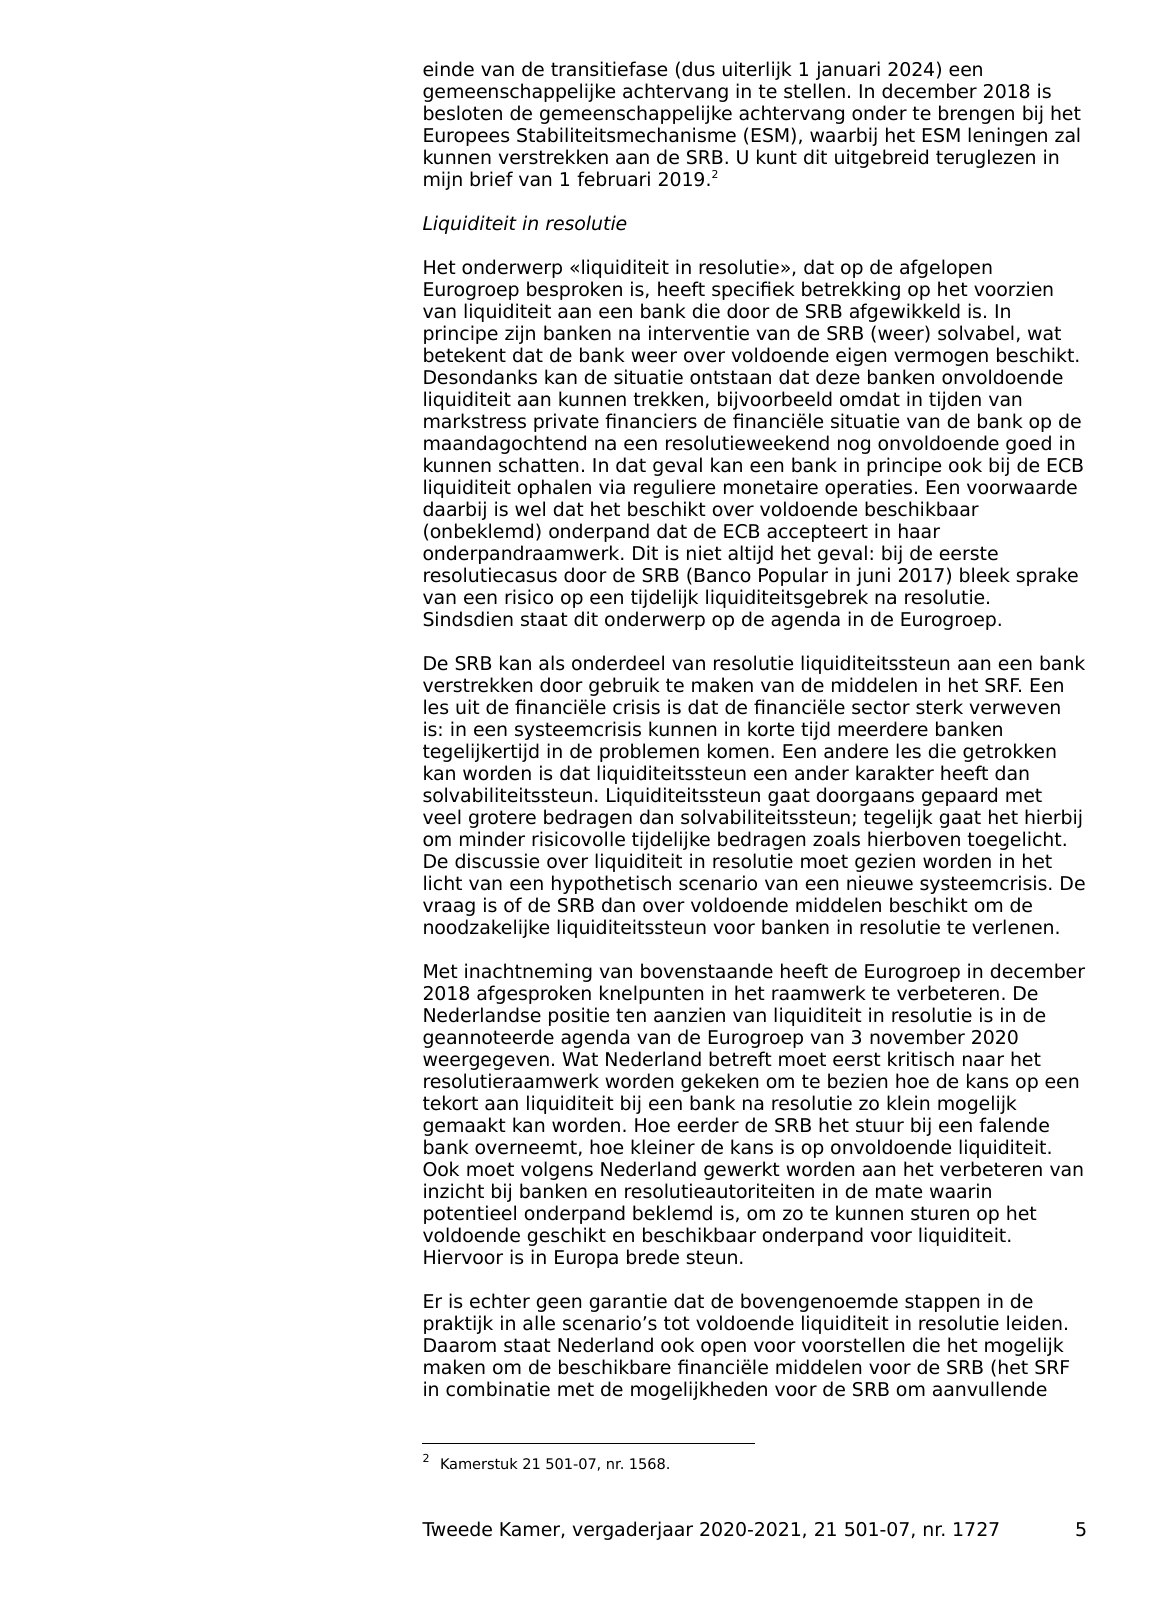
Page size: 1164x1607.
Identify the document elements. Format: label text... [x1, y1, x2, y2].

text Met inachtneming van bovenstaande heeft de Eurogroep in december 2018 afgesproken knelpunten in het raamwerk te verbeteren. De Nederlandse positie ten aanzien van liquiditeit in resolutie is in de geannoteerde agenda van de Eurogroep van 3 november 2020 weergegeven. Wat Nederland betreft moet eerst kritisch naar het resolutieraamwerk worden gekeken om te bezien hoe de kans op een tekort aan liquiditeit bij een bank na resolutie zo klein mogelijk gemaakt kan worden. Hoe eerder de SRB het stuur bij een falende bank overneemt, hoe kleiner de kans is op onvoldoende liquiditeit. Ook moet volgens Nederland gewerkt worden aan het verbeteren van inzicht bij banken en resolutieautoriteiten in de mate waarin potentieel onderpand beklemd is, om zo te kunnen sturen op het voldoende geschikt en beschikbaar onderpand voor liquiditeit. Hiervoor is in Europa brede steun. [422, 961, 1087, 1269]
text Er is echter geen garantie dat de bovengenoemde stappen in de praktijk in alle scenario’s tot voldoende liquiditeit in resolutie leiden. Daarom staat Nederland ook open voor voorstellen die het mogelijk maken om de beschikbare financiële middelen voor de SRB (het SRF in combinatie met de mogelijkheden voor de SRB om aanvullende [422, 1291, 1087, 1401]
text Kamerstuk 21 501-07, nr. 1568. [422, 1452, 1087, 1474]
text De SRB kan als onderdeel van resolutie liquiditeitssteun aan een bank verstrekken door gebruik te maken van de middelen in het SRF. Een les uit de financiële crisis is dat de financiële sector sterk verweven is: in een systeemcrisis kunnen in korte tijd meerdere banken tegelijkertijd in de problemen komen. Een andere les die getrokken kan worden is dat liquiditeitssteun een ander karakter heeft dan solvabiliteitssteun. Liquiditeitssteun gaat doorgaans gepaard met veel grotere bedragen dan solvabiliteitssteun; tegelijk gaat het hierbij om minder risicovolle tijdelijke bedragen zoals hierboven toegelicht. De discussie over liquiditeit in resolutie moet gezien worden in het licht van een hypothetisch scenario van een nieuwe systeemcrisis. De vraag is of de SRB dan over voldoende middelen beschikt om de noodzakelijke liquiditeitssteun voor banken in resolutie te verlenen. [422, 653, 1087, 939]
text einde van de transitiefase (dus uiterlijk 1 januari 2024) een gemeenschappelijke achtervang in te stellen. In december 2018 is besloten de gemeenschappelijke achtervang onder te brengen bij het Europees Stabiliteitsmechanisme (ESM), waarbij het ESM leningen zal kunnen verstrekken aan de SRB. U kunt dit uitgebreid teruglezen in mijn brief van 1 februari 2019. [422, 59, 1087, 191]
text Het onderwerp «liquiditeit in resolutie», dat op de afgelopen Eurogroep besproken is, heeft specifiek betrekking op het voorzien van liquiditeit aan een bank die door de SRB afgewikkeld is. In principe zijn banken na interventie van de SRB (weer) solvabel, wat betekent dat de bank weer over voldoende eigen vermogen beschikt. Desondanks kan de situatie ontstaan dat deze banken onvoldoende liquiditeit aan kunnen trekken, bijvoorbeeld omdat in tijden van markstress private financiers de financiële situatie van de bank op de maandagochtend na een resolutieweekend nog onvoldoende goed in kunnen schatten. In dat geval kan een bank in principe ook bij de ECB liquiditeit ophalen via reguliere monetaire operaties. Een voorwaarde daarbij is wel dat het beschikt over voldoende beschikbaar (onbeklemd) onderpand dat de ECB accepteert in haar onderpandraamwerk. Dit is niet altijd het geval: bij de eerste resolutiecasus door de SRB (Banco Popular in juni 2017) bleek sprake van een risico op een tijdelijk liquiditeitsgebrek na resolutie. Sindsdien staat dit onderwerp op de agenda in de Eurogroep. [422, 257, 1087, 631]
subtitle Liquiditeit in resolutie [422, 213, 1087, 235]
